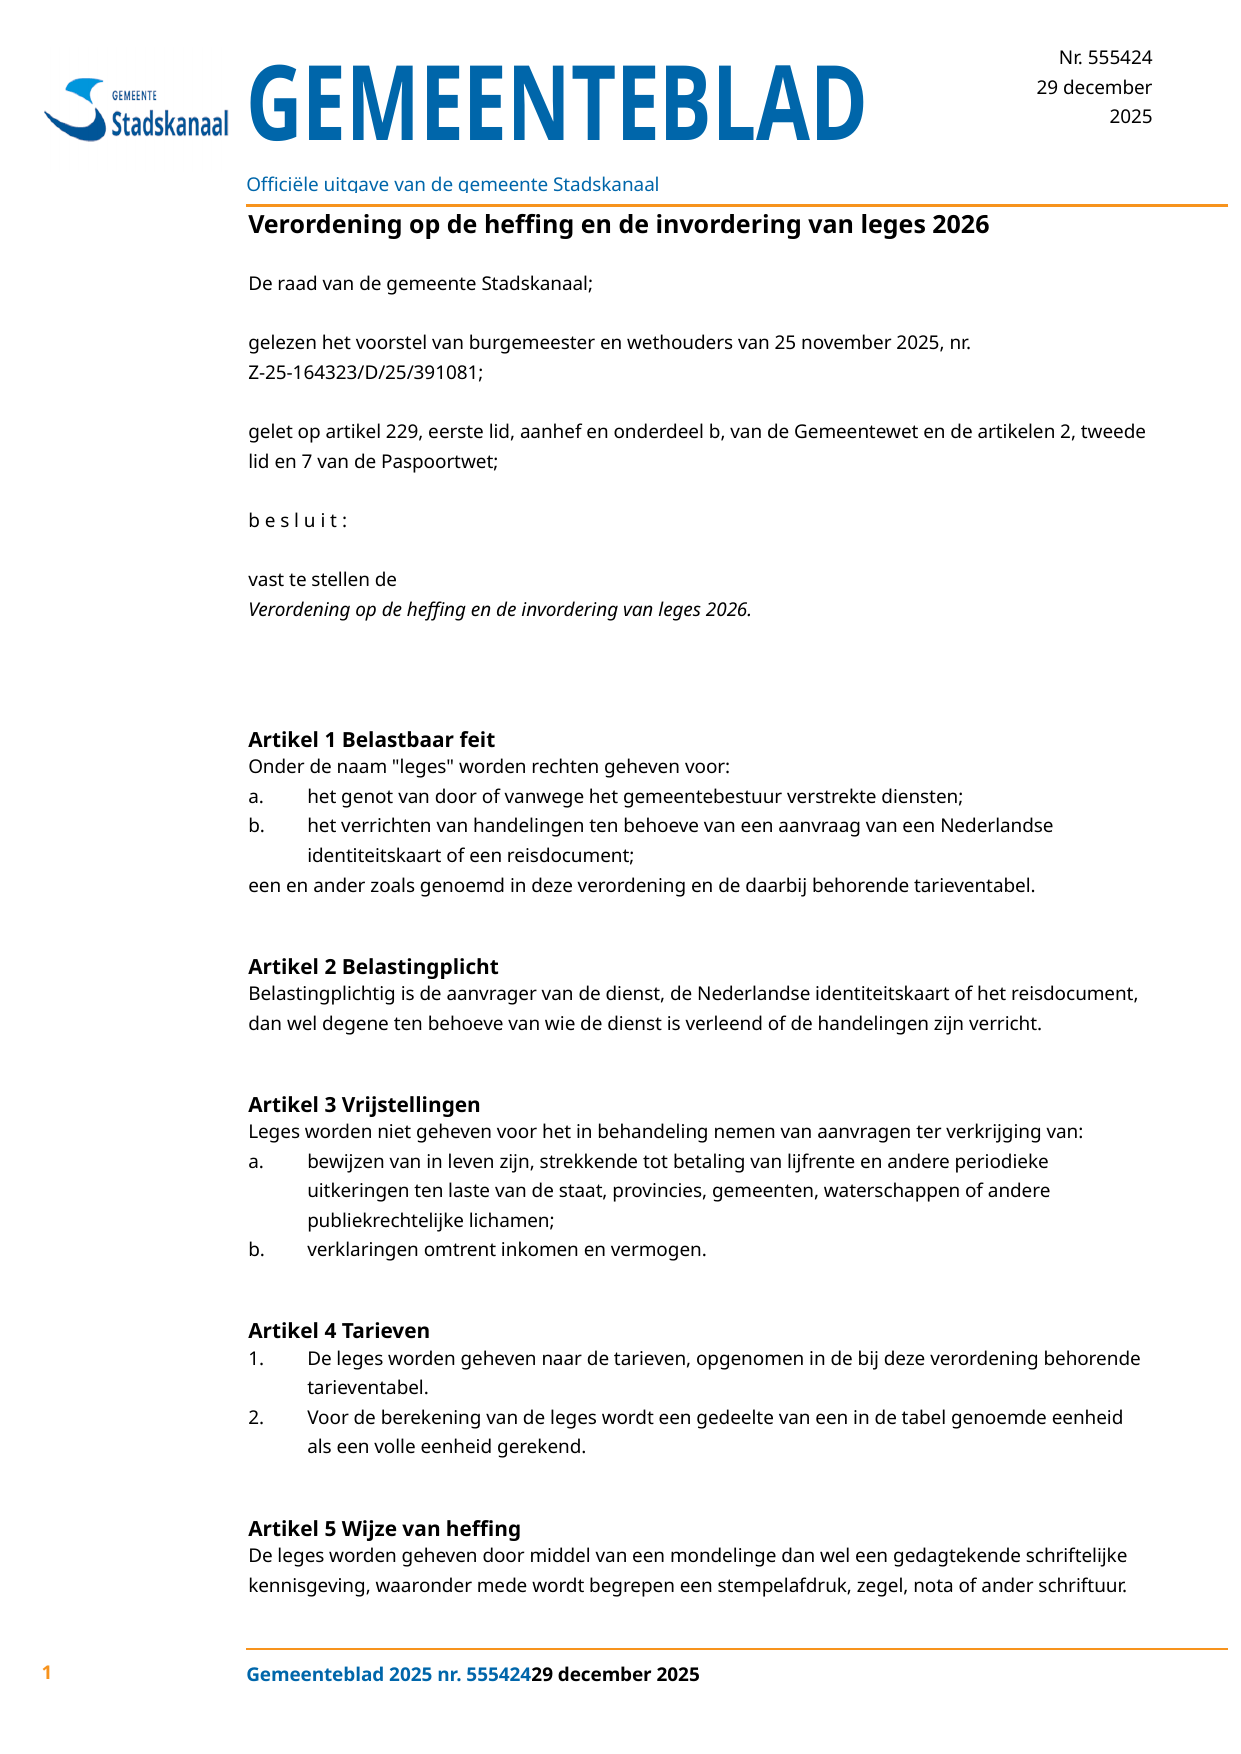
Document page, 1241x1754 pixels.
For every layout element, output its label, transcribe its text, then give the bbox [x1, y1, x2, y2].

text Verordening op de heffing en de invordering van leges 2026. [248, 596, 1152, 621]
list bewijzen van in leven zijn, strekkende tot betaling van lijfrente en andere periodieke uitkeringen ten laste van de staat, provincies, gemeenten, waterschappen of andere publiekrechtelijke lichamen; [248, 1148, 1152, 1233]
text b e s l u i t : [248, 507, 1152, 533]
text Artikel 2 Belastingplicht [248, 952, 1152, 980]
list het genot van door of vanwege het gemeentebestuur verstrekte diensten; [248, 783, 1152, 809]
text Onder de naam "leges" worden rechten geheven voor: [248, 753, 1152, 779]
text gelet op artikel 229, eerste lid, aanhef en onderdeel b, van de Gemeentewet en de artikelen 2, tweede lid en 7 van de Paspoortwet; [248, 418, 1152, 473]
text Artikel 5 Wijze van heffing [248, 1514, 1152, 1542]
picture [41, 47, 231, 172]
text Leges worden niet geheven voor het in behandeling nemen van aanvragen ter verkrijging van: [248, 1118, 1152, 1144]
text Artikel 1 Belastbaar feit [248, 725, 1152, 753]
list De leges worden geheven naar de tarieven, opgenomen in de bij deze verordening behorende tarieventabel. [248, 1345, 1152, 1400]
list verklaringen omtrent inkomen en vermogen. [248, 1237, 1152, 1262]
text een en ander zoals genoemd in deze verordening en de daarbij behorende tarieventabel. [248, 872, 1152, 897]
text gelezen het voorstel van burgemeester en wethouders van 25 november 2025, nr. Z-25-164323/D/25/391081; [248, 329, 1152, 385]
text De raad van de gemeente Stadskanaal; [248, 270, 1152, 296]
text Artikel 3 Vrijstellingen [248, 1090, 1152, 1118]
text Artikel 4 Tarieven [248, 1317, 1152, 1345]
list Voor de berekening van de leges wordt een gedeelte van een in de tabel genoemde eenheid als een volle eenheid gerekend. [248, 1404, 1152, 1459]
text Verordening op de heffing en de invordering van leges 2026 [248, 207, 1152, 241]
text Belastingplichtig is de aanvrager van de dienst, de Nederlandse identiteitskaart of het reisdocument, dan wel degene ten behoeve van wie de dienst is verleend of de handelingen zijn verricht. [248, 980, 1152, 1036]
list het verrichten van handelingen ten behoeve van een aanvraag van een Nederlandse identiteitskaart of een reisdocument; [248, 813, 1152, 868]
text vast te stellen de [248, 566, 1152, 592]
text De leges worden geheven door middel van een mondelinge dan wel een gedagtekende schriftelijke kennisgeving, waaronder mede wordt begrepen een stempelafdruk, zegel, nota of ander schriftuur. [248, 1542, 1152, 1597]
